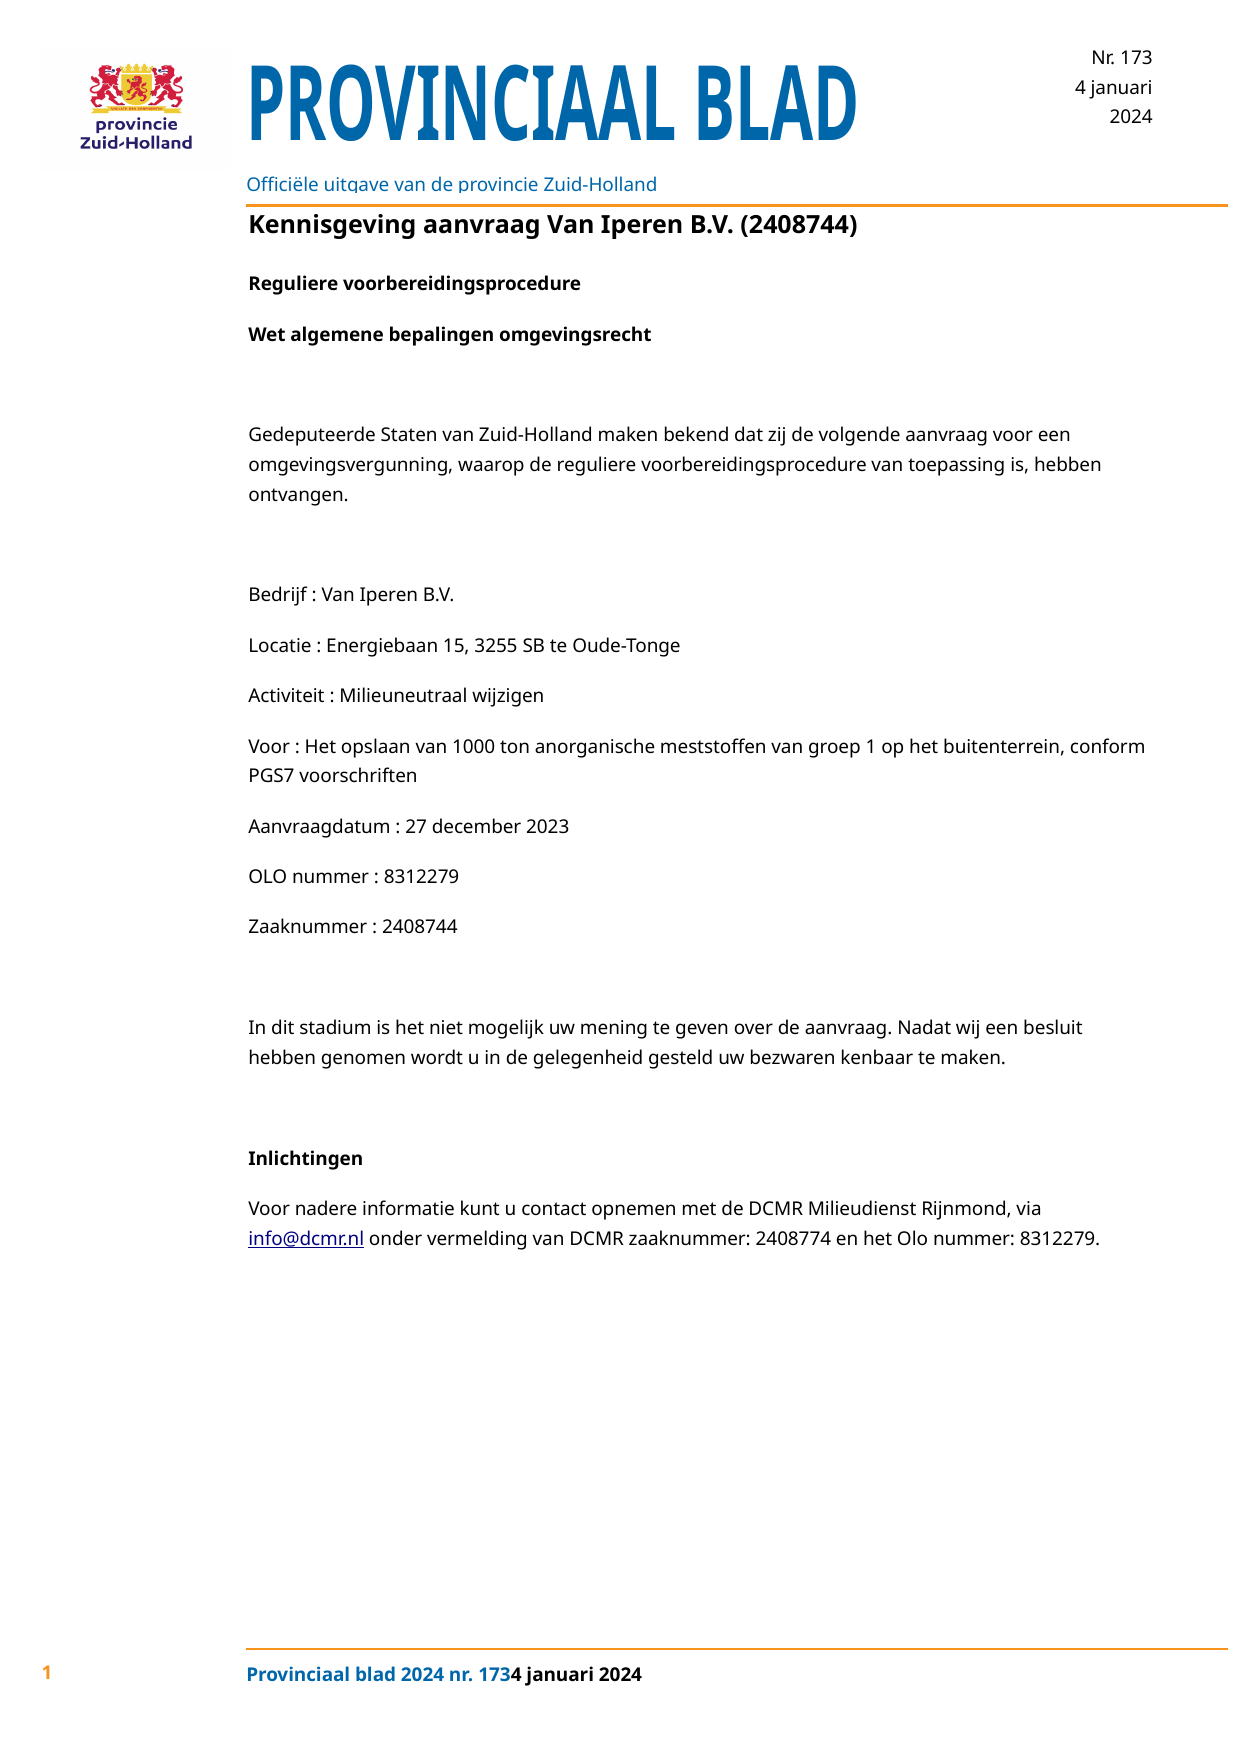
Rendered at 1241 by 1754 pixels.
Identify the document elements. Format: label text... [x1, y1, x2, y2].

text Activiteit : Milieuneutraal wijzigen [248, 682, 1152, 708]
text Locatie : Energiebaan 15, 3255 SB te Oude-Tonge [248, 632, 1152, 658]
text Voor : Het opslaan van 1000 ton anorganische meststoffen van groep 1 op het buitenterrein, conform PGS7 voorschriften [248, 733, 1152, 788]
picture [41, 47, 231, 172]
text Kennisgeving aanvraag Van Iperen B.V. (2408744) [248, 207, 1152, 241]
text In dit stadium is het niet mogelijk uw mening te geven over de aanvraag. Nadat wij een besluit hebben genomen wordt u in de gelegenheid gesteld uw bezwaren kenbaar te maken. [248, 1014, 1152, 1070]
text Zaaknummer : 2408744 [248, 914, 1152, 939]
text Bedrijf : Van Iperen B.V. [248, 582, 1152, 607]
text Voor nadere informatie kunt u contact opnemen met de DCMR Milieudienst Rijnmond, via info@dcmr.nl onder vermelding van DCMR zaaknummer: 2408774 en het Olo nummer: 8312279. [248, 1195, 1152, 1251]
text OLO nummer : 8312279 [248, 863, 1152, 889]
text Reguliere voorbereidingsprocedure [248, 270, 1152, 296]
text Wet algemene bepalingen omgevingsrecht [248, 321, 1152, 346]
text Gedeputeerde Staten van Zuid-Holland maken bekend dat zij de volgende aanvraag voor een omgevingsvergunning, waarop de reguliere voorbereidingsprocedure van toepassing is, hebben ontvangen. [248, 422, 1152, 506]
text Aanvraagdatum : 27 december 2023 [248, 813, 1152, 838]
text Inlichtingen [248, 1145, 1152, 1171]
